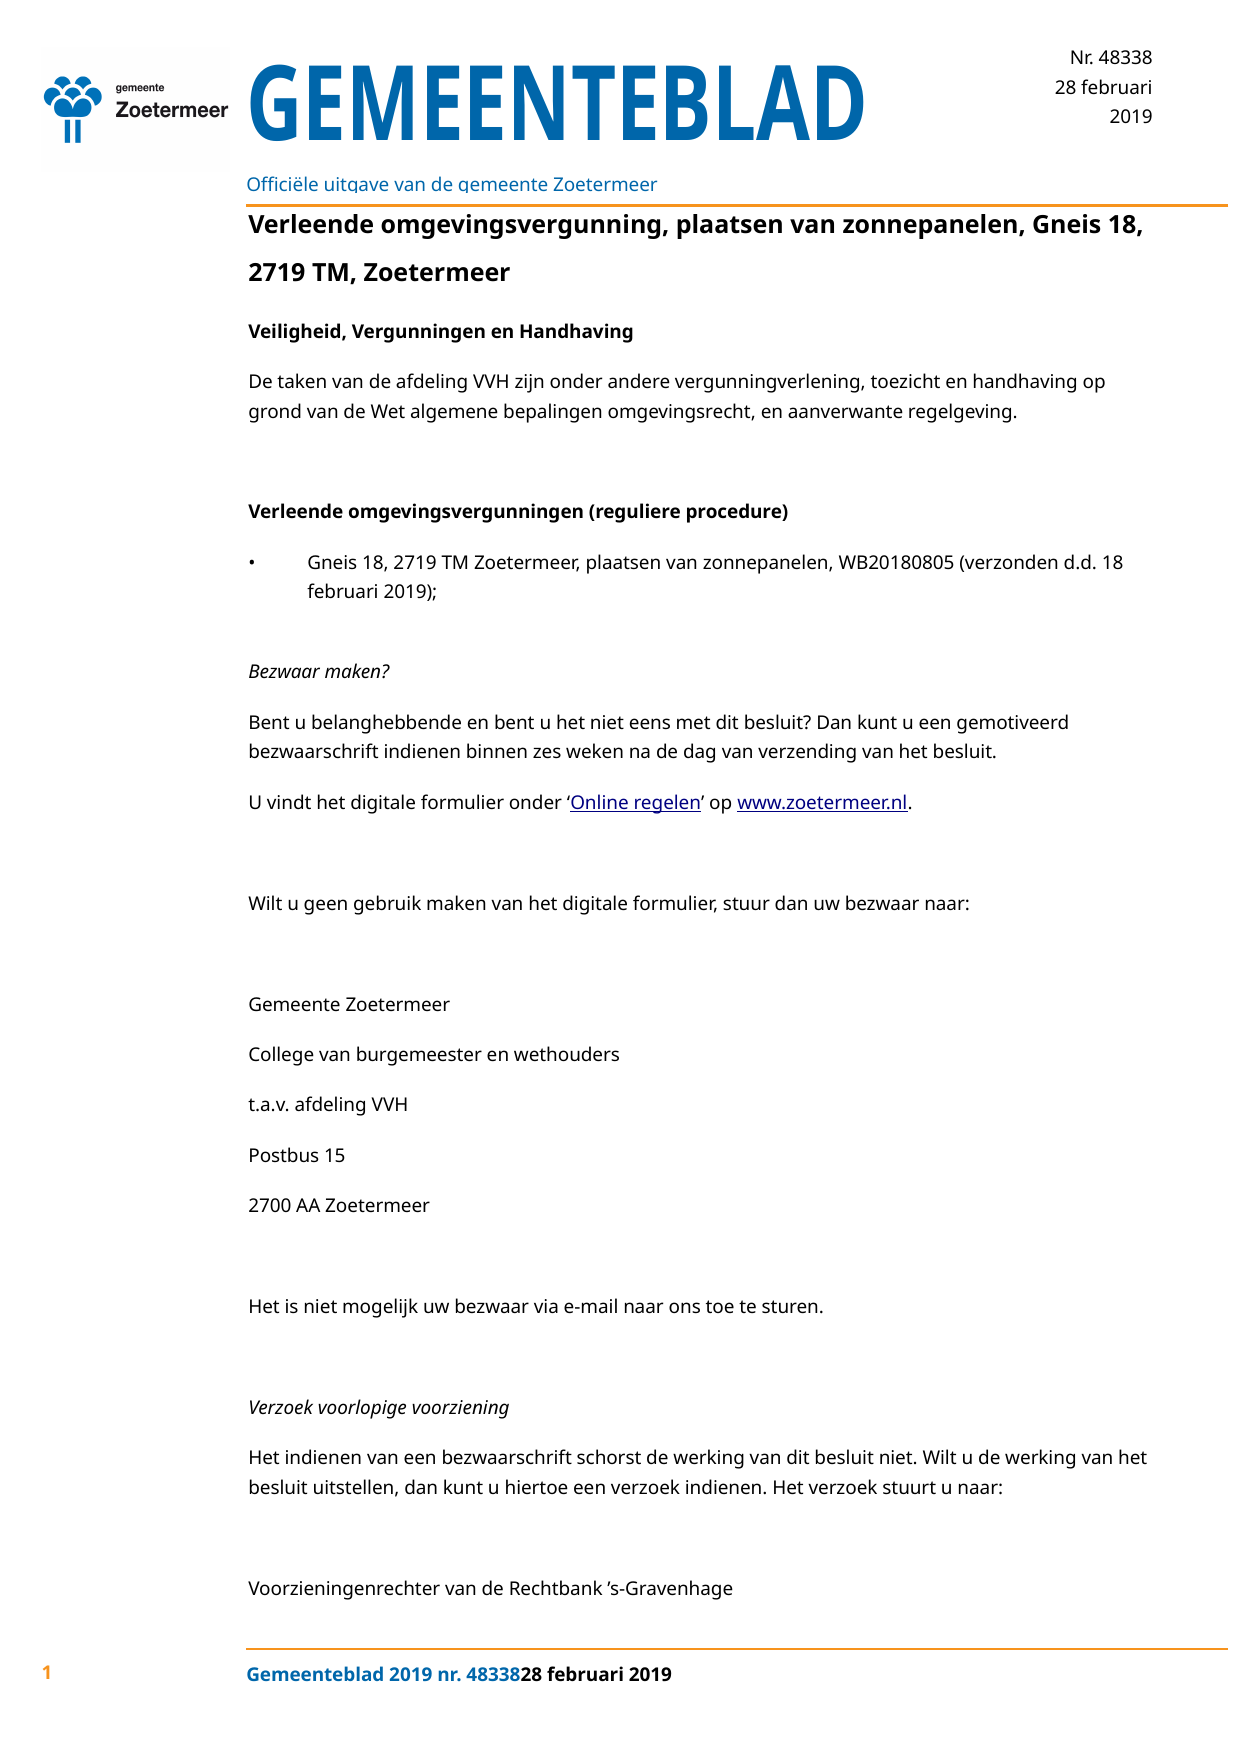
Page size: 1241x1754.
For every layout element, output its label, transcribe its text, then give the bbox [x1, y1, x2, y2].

text t.a.v. afdeling VVH [248, 1092, 1152, 1117]
text Bent u belanghebbende en bent u het niet eens met dit besluit? Dan kunt u een gemotiveerd bezwaarschrift indienen binnen zes weken na de dag van verzending van het besluit. [248, 709, 1152, 764]
text Verleende omgevingsvergunning, plaatsen van zonnepanelen, Gneis 18, 2719 TM, Zoetermeer [248, 207, 1152, 288]
text Voorzieningenrechter van de Rechtbank ’s-Gravenhage [248, 1575, 1152, 1601]
list Gneis 18, 2719 TM Zoetermeer, plaatsen van zonnepanelen, WB20180805 (verzonden d.d. 18 februari 2019); [248, 549, 1152, 604]
text 2700 AA Zoetermeer [248, 1192, 1152, 1218]
text Het is niet mogelijk uw bezwaar via e-mail naar ons toe te sturen. [248, 1293, 1152, 1319]
text Verzoek voorlopige voorziening [248, 1394, 1152, 1420]
text Verleende omgevingsvergunningen (reguliere procedure) [248, 499, 1152, 524]
text Het indienen van een bezwaarschrift schorst de werking van dit besluit niet. Wilt u de werking van het besluit uitstellen, dan kunt u hiertoe een verzoek indienen. Het verzoek stuurt u naar: [248, 1444, 1152, 1500]
text Bezwaar maken? [248, 659, 1152, 684]
text College van burgemeester en wethouders [248, 1041, 1152, 1067]
text Postbus 15 [248, 1142, 1152, 1168]
text De taken van de afdeling VVH zijn onder andere vergunningverlening, toezicht en handhaving op grond van de Wet algemene bepalingen omgevingsrecht, en aanverwante regelgeving. [248, 368, 1152, 424]
text U vindt het digitale formulier onder ‘Online regelen’ op www.zoetermeer.nl. [248, 789, 1152, 815]
text Veiligheid, Vergunningen en Handhaving [248, 318, 1152, 344]
text Wilt u geen gebruik maken van het digitale formulier, stuur dan uw bezwaar naar: [248, 890, 1152, 916]
picture [41, 47, 231, 172]
text Gemeente Zoetermeer [248, 991, 1152, 1017]
